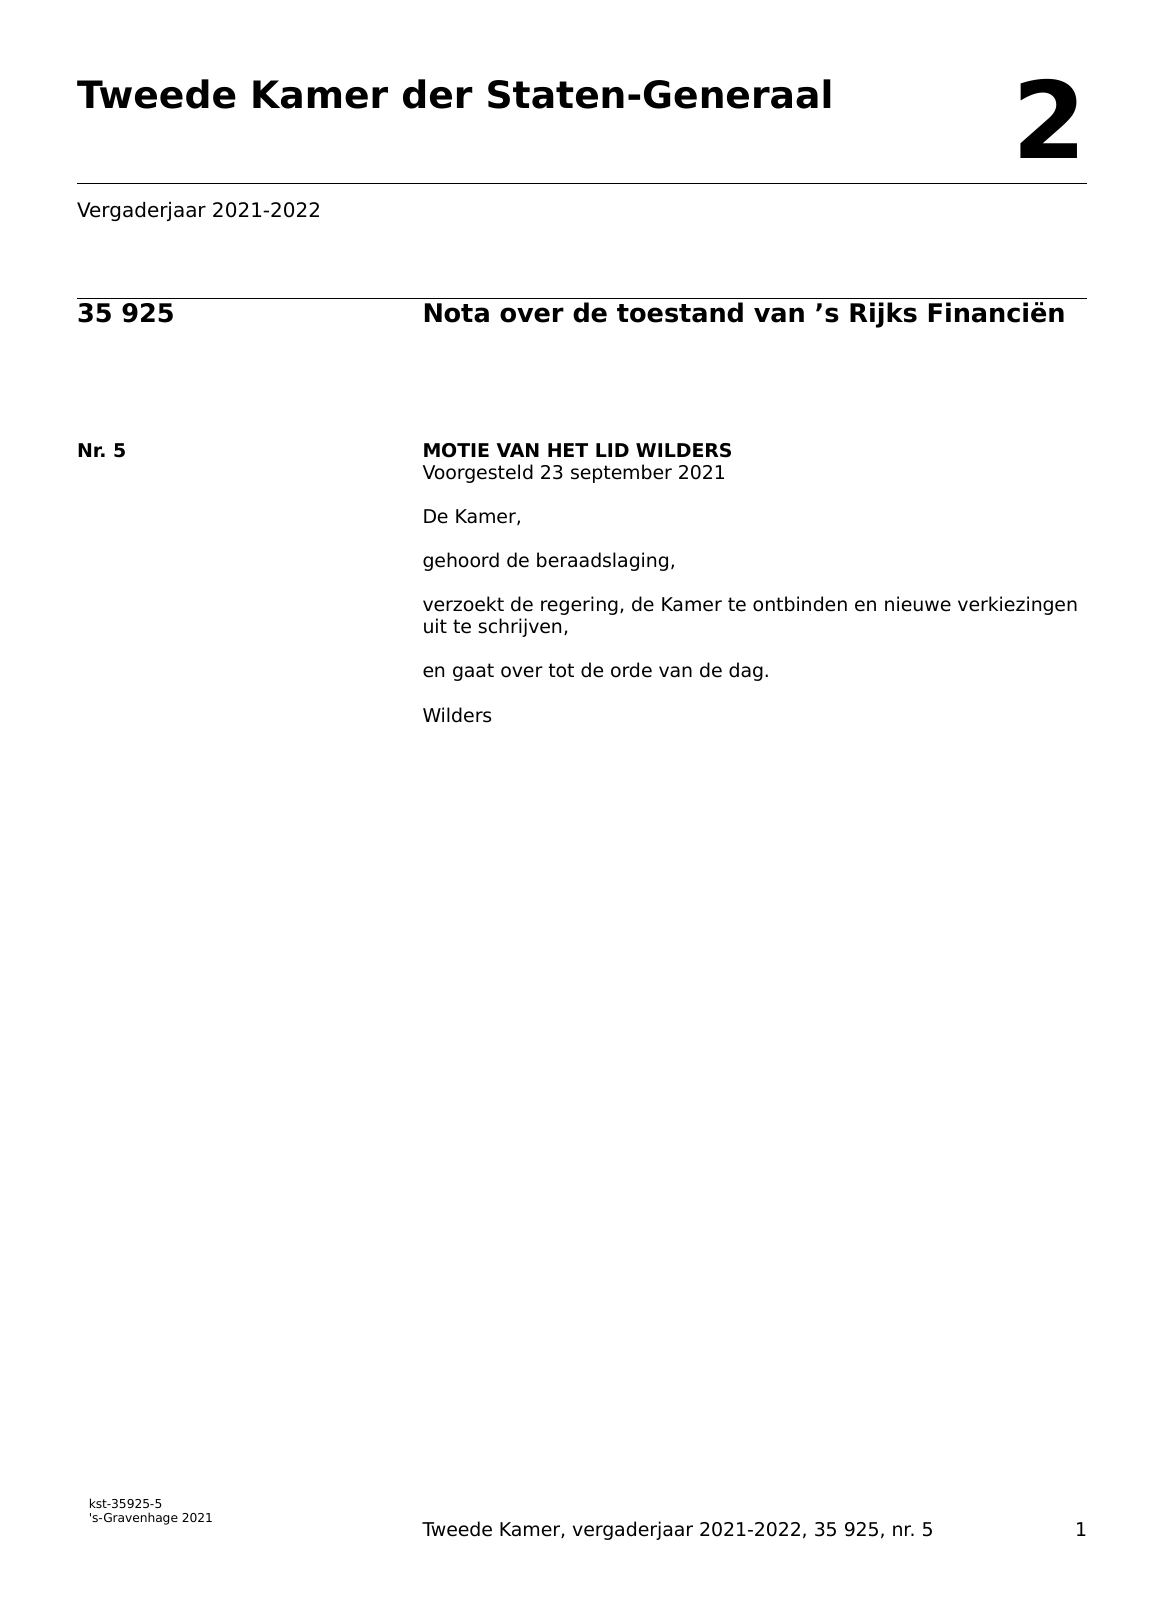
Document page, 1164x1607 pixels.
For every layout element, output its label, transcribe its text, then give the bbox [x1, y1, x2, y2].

text gehoord de beraadslaging, [422, 550, 1087, 572]
table_header 2 [886, 59, 1087, 183]
text kst-35925-5 [88, 1497, 323, 1511]
text Voorgesteld 23 september 2021 [422, 462, 1087, 484]
text 's-Gravenhage 2021 [88, 1511, 323, 1525]
text en gaat over tot de orde van de dag. [422, 660, 1087, 682]
text De Kamer, [422, 506, 1087, 528]
table_cell Vergaderjaar 2021-2022 [77, 184, 1087, 298]
text Wilders [422, 704, 1087, 726]
subtitle 35 925 Nota over de toestand van ’s Rijks Financiën [77, 299, 1087, 329]
table_header Tweede Kamer der Staten-Generaal [77, 59, 886, 183]
subtitle Nr. 5 MOTIE VAN HET LID WILDERS [77, 440, 1087, 462]
text verzoekt de regering, de Kamer te ontbinden en nieuwe verkiezingen uit te schrijven, [422, 594, 1087, 638]
